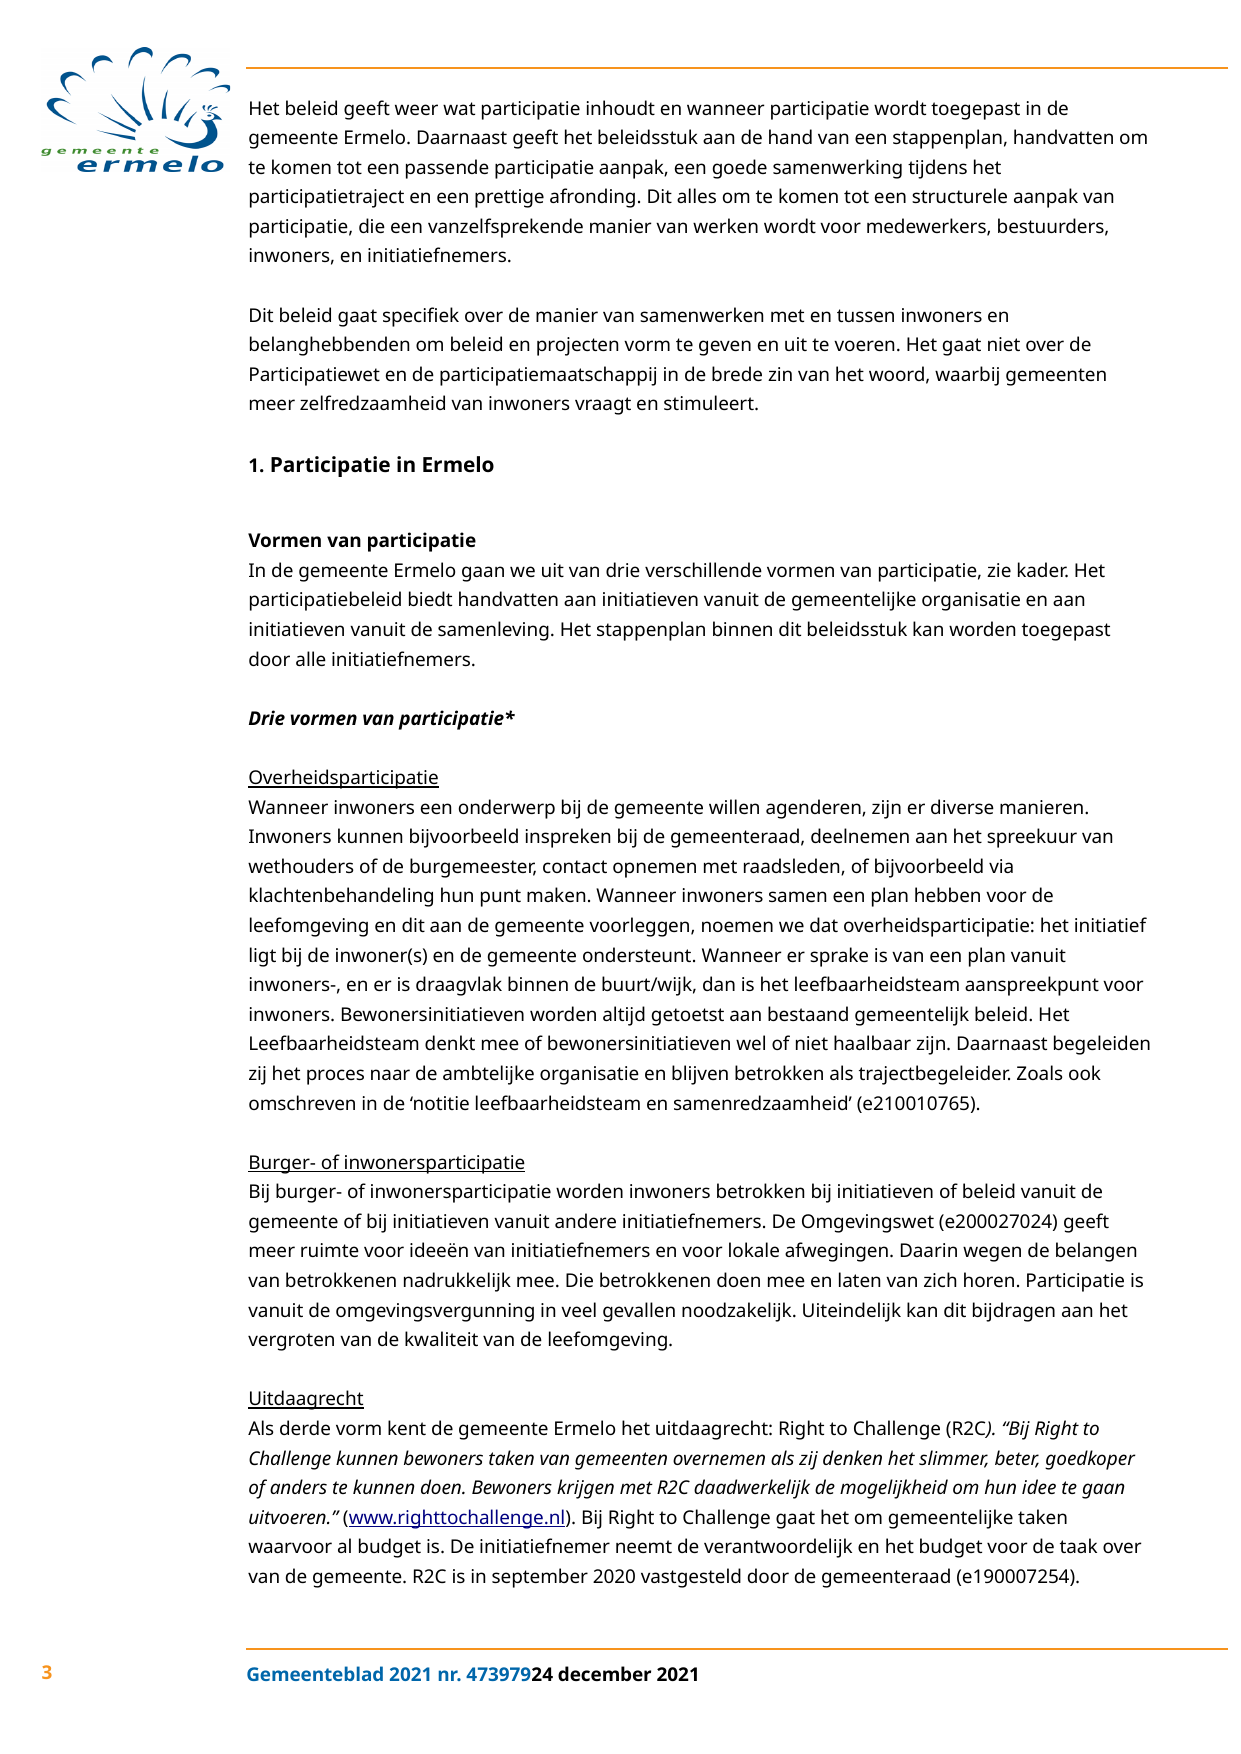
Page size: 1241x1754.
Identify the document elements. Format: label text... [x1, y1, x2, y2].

picture [41, 47, 231, 172]
text In de gemeente Ermelo gaan we uit van drie verschillende vormen van participatie, zie kader. Het participatiebeleid biedt handvatten aan initiatieven vanuit de gemeentelijke organisatie en aan initiatieven vanuit de samenleving. Het stappenplan binnen dit beleidsstuk kan worden toegepast door alle initiatiefnemers. [248, 557, 1152, 672]
text Het beleid geeft weer wat participatie inhoudt en wanneer participatie wordt toegepast in de gemeente Ermelo. Daarnaast geeft het beleidsstuk aan de hand van een stappenplan, handvatten om te komen tot een passende participatie aanpak, een goede samenwerking tijdens het participatietraject en een prettige afronding. Dit alles om te komen tot een structurele aanpak van participatie, die een vanzelfsprekende manier van werken wordt voor medewerkers, bestuurders, inwoners, en initiatiefnemers. [248, 95, 1152, 268]
table_header Drie vormen van participatie* Overheidsparticipatie Wanneer inwoners een onderwerp bij de gemeente willen agenderen, zijn er diverse manieren. Inwoners kunnen bijvoorbeeld inspreken bij de gemeenteraad, deelnemen aan het spreekuur van wethouders of de burgemeester, contact opnemen met raadsleden, of bijvoorbeeld via klachtenbehandeling hun punt maken. Wanneer inwoners samen een plan hebben voor de leefomgeving en dit aan de gemeente voorleggen, noemen we dat overheidsparticipatie: het initiatief ligt bij de inwoner(s) en de gemeente ondersteunt. Wanneer er sprake is van een plan vanuit inwoners-, en er is draagvlak binnen de buurt/wijk, dan is het leefbaarheidsteam aanspreekpunt voor inwoners. Bewonersinitiatieven worden altijd getoetst aan bestaand gemeentelijk beleid. Het Leefbaarheidsteam denkt mee of bewonersinitiatieven wel of niet haalbaar zijn. Daarnaast begeleiden zij het proces naar de ambtelijke organisatie en blijven betrokken als trajectbegeleider. Zoals ook omschreven in de ‘notitie leefbaarheidsteam en samenredzaamheid’ (e210010765). Burger- of inwonersparticipatie Bij burger- of inwonersparticipatie worden inwoners betrokken bij initiatieven of beleid vanuit de gemeente of bij initiatieven vanuit andere initiatiefnemers. De Omgevingswet (e200027024) geeft meer ruimte voor ideeën van initiatiefnemers en voor lokale afwegingen. Daarin wegen de belangen van betrokkenen nadrukkelijk mee. Die betrokkenen doen mee en laten van zich horen. Participatie is vanuit de omgevingsvergunning in veel gevallen noodzakelijk. Uiteindelijk kan dit bijdragen aan het vergroten van de kwaliteit van de leefomgeving. Uitdaagrecht Als derde vorm kent de gemeente Ermelo het uitdaagrecht: Right to Challenge (R2C). “Bij Right to Challenge kunnen bewoners taken van gemeenten overnemen als zij denken het slimmer, beter, goedkoper of anders te kunnen doen. Bewoners krijgen met R2C daadwerkelijk de mogelijkheid om hun idee te gaan uitvoeren.” (www.righttochallenge.nl). Bij Right to Challenge gaat het om gemeentelijke taken waarvoor al budget is. De initiatiefnemer neemt de verantwoordelijk en het budget voor de taak over van de gemeente. R2C is in september 2020 vastgesteld door de gemeenteraad (e190007254). [248, 705, 1152, 1589]
text Dit beleid gaat specifiek over de manier van samenwerken met en tussen inwoners en belanghebbenden om beleid en projecten vorm te geven en uit te voeren. Het gaat niet over de Participatiewet en de participatiemaatschappij in de brede zin van het woord, waarbij gemeenten meer zelfredzaamheid van inwoners vraagt en stimuleert. [248, 302, 1152, 416]
text 1. Participatie in Ermelo [248, 450, 1152, 478]
text Vormen van participatie [248, 527, 1152, 553]
